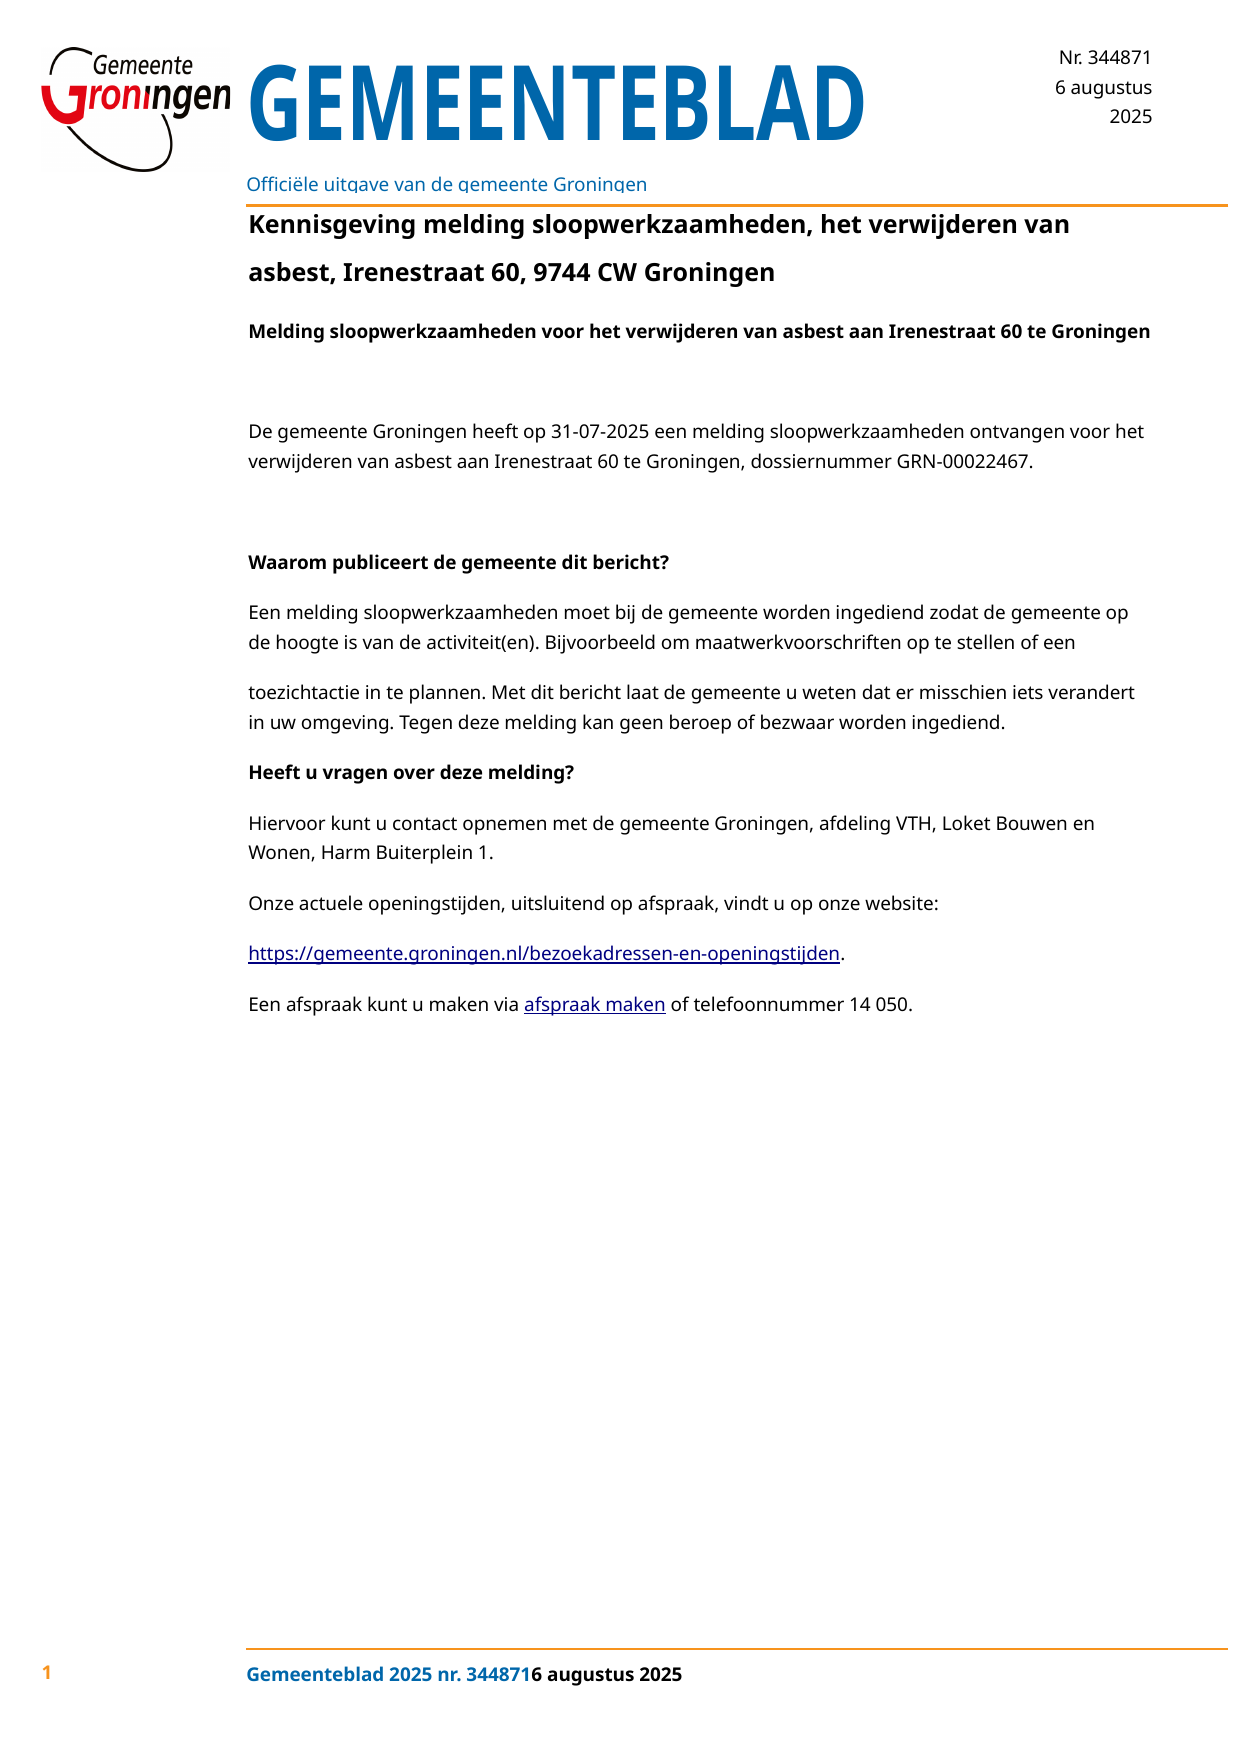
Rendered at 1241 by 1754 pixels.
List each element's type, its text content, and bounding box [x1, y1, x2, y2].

text Onze actuele openingstijden, uitsluitend op afspraak, vindt u op onze website: [248, 890, 1152, 916]
text Een melding sloopwerkzaamheden moet bij de gemeente worden ingediend zodat de gemeente op de hoogte is van de activiteit(en). Bijvoorbeeld om maatwerkvoorschriften op te stellen of een [248, 599, 1152, 655]
text Melding sloopwerkzaamheden voor het verwijderen van asbest aan Irenestraat 60 te Groningen [248, 318, 1152, 344]
text De gemeente Groningen heeft op 31-07-2025 een melding sloopwerkzaamheden ontvangen voor het verwijderen van asbest aan Irenestraat 60 te Groningen, dossiernummer GRN-00022467. [248, 419, 1152, 474]
text Heeft u vragen over deze melding? [248, 759, 1152, 785]
text https://gemeente.groningen.nl/bezoekadressen-en-openingstijden. [248, 940, 1152, 966]
text Hiervoor kunt u contact opnemen met de gemeente Groningen, afdeling VTH, Loket Bouwen en Wonen, Harm Buiterplein 1. [248, 810, 1152, 865]
text Waarom publiceert de gemeente dit bericht? [248, 549, 1152, 575]
text Een afspraak kunt u maken via afspraak maken of telefoonnummer 14 050. [248, 991, 1152, 1017]
text toezichtactie in te plannen. Met dit bericht laat de gemeente u weten dat er misschien iets verandert in uw omgeving. Tegen deze melding kan geen beroep of bezwaar worden ingediend. [248, 679, 1152, 735]
text Kennisgeving melding sloopwerkzaamheden, het verwijderen van asbest, Irenestraat 60, 9744 CW Groningen [248, 207, 1152, 288]
picture [41, 47, 231, 172]
